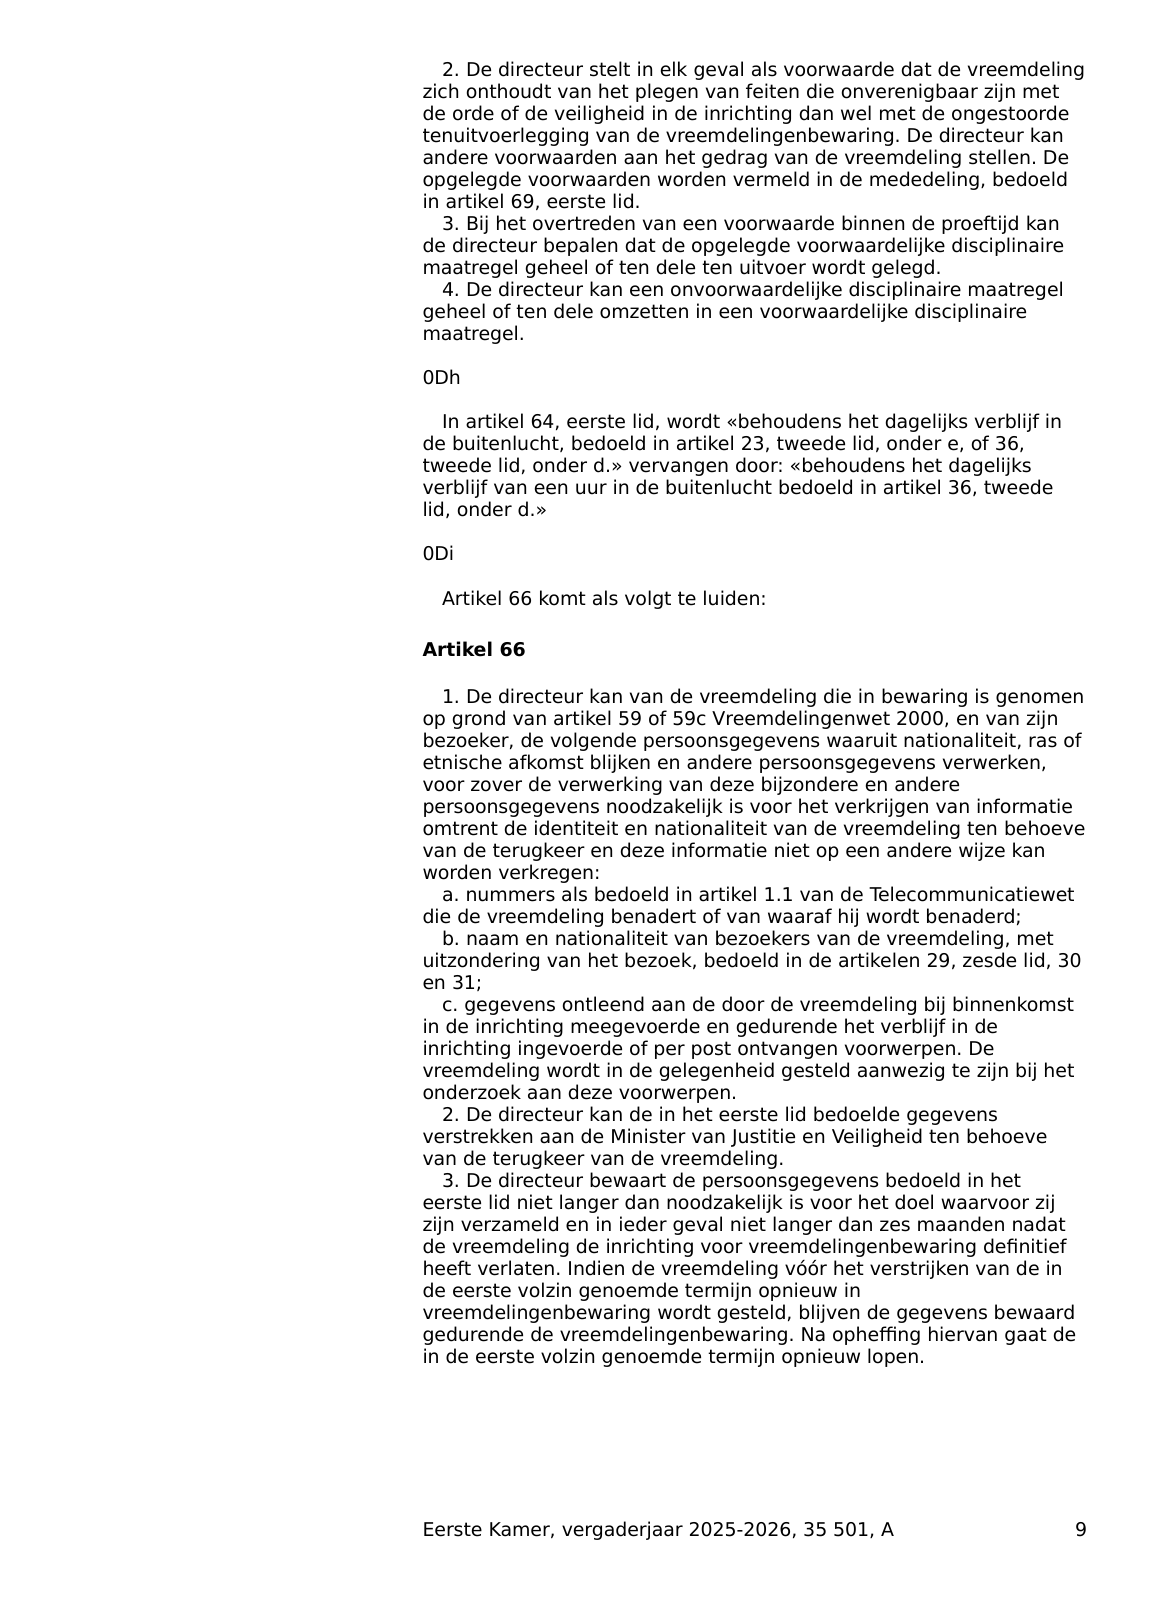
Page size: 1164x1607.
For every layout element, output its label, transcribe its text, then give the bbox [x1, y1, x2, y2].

text 2. De directeur stelt in elk geval als voorwaarde dat de vreemdeling zich onthoudt van het plegen van feiten die onverenigbaar zijn met de orde of de veiligheid in de inrichting dan wel met de ongestoorde tenuitvoerlegging van de vreemdelingenbewaring. De directeur kan andere voorwaarden aan het gedrag van de vreemdeling stellen. De opgelegde voorwaarden worden vermeld in de mededeling, bedoeld in artikel 69, eerste lid. [422, 59, 1087, 213]
text 0Dh [422, 367, 1087, 389]
text Artikel 66 komt als volgt te luiden: [422, 587, 1087, 609]
text 3. De directeur bewaart de persoonsgegevens bedoeld in het eerste lid niet langer dan noodzakelijk is voor het doel waarvoor zij zijn verzameld en in ieder geval niet langer dan zes maanden nadat de vreemdeling de inrichting voor vreemdelingenbewaring definitief heeft verlaten. Indien de vreemdeling vóór het verstrijken van de in de eerste volzin genoemde termijn opnieuw in vreemdelingenbewaring wordt gesteld, blijven de gegevens bewaard gedurende de vreemdelingenbewaring. Na opheffing hiervan gaat de in de eerste volzin genoemde termijn opnieuw lopen. [422, 1170, 1087, 1368]
subtitle Artikel 66 [422, 639, 1087, 661]
text 1. De directeur kan van de vreemdeling die in bewaring is genomen op grond van artikel 59 of 59c Vreemdelingenwet 2000, en van zijn bezoeker, de volgende persoonsgegevens waaruit nationaliteit, ras of etnische afkomst blijken en andere persoonsgegevens verwerken, voor zover de verwerking van deze bijzondere en andere persoonsgegevens noodzakelijk is voor het verkrijgen van informatie omtrent de identiteit en nationaliteit van de vreemdeling ten behoeve van de terugkeer en deze informatie niet op een andere wijze kan worden verkregen: [422, 686, 1087, 884]
text b. naam en nationaliteit van bezoekers van de vreemdeling, met uitzondering van het bezoek, bedoeld in de artikelen 29, zesde lid, 30 en 31; [422, 928, 1087, 994]
text c. gegevens ontleend aan de door de vreemdeling bij binnenkomst in de inrichting meegevoerde en gedurende het verblijf in de inrichting ingevoerde of per post ontvangen voorwerpen. De vreemdeling wordt in de gelegenheid gesteld aanwezig te zijn bij het onderzoek aan deze voorwerpen. [422, 994, 1087, 1104]
text 3. Bij het overtreden van een voorwaarde binnen de proeftijd kan de directeur bepalen dat de opgelegde voorwaardelijke disciplinaire maatregel geheel of ten dele ten uitvoer wordt gelegd. [422, 213, 1087, 279]
text 4. De directeur kan een onvoorwaardelijke disciplinaire maatregel geheel of ten dele omzetten in een voorwaardelijke disciplinaire maatregel. [422, 279, 1087, 345]
text a. nummers als bedoeld in artikel 1.1 van de Telecommunicatiewet die de vreemdeling benadert of van waaraf hij wordt benaderd; [422, 884, 1087, 928]
text 0Di [422, 543, 1087, 565]
text 2. De directeur kan de in het eerste lid bedoelde gegevens verstrekken aan de Minister van Justitie en Veiligheid ten behoeve van de terugkeer van de vreemdeling. [422, 1104, 1087, 1170]
text In artikel 64, eerste lid, wordt «behoudens het dagelijks verblijf in de buitenlucht, bedoeld in artikel 23, tweede lid, onder e, of 36, tweede lid, onder d.» vervangen door: «behoudens het dagelijks verblijf van een uur in de buitenlucht bedoeld in artikel 36, tweede lid, onder d.» [422, 411, 1087, 521]
